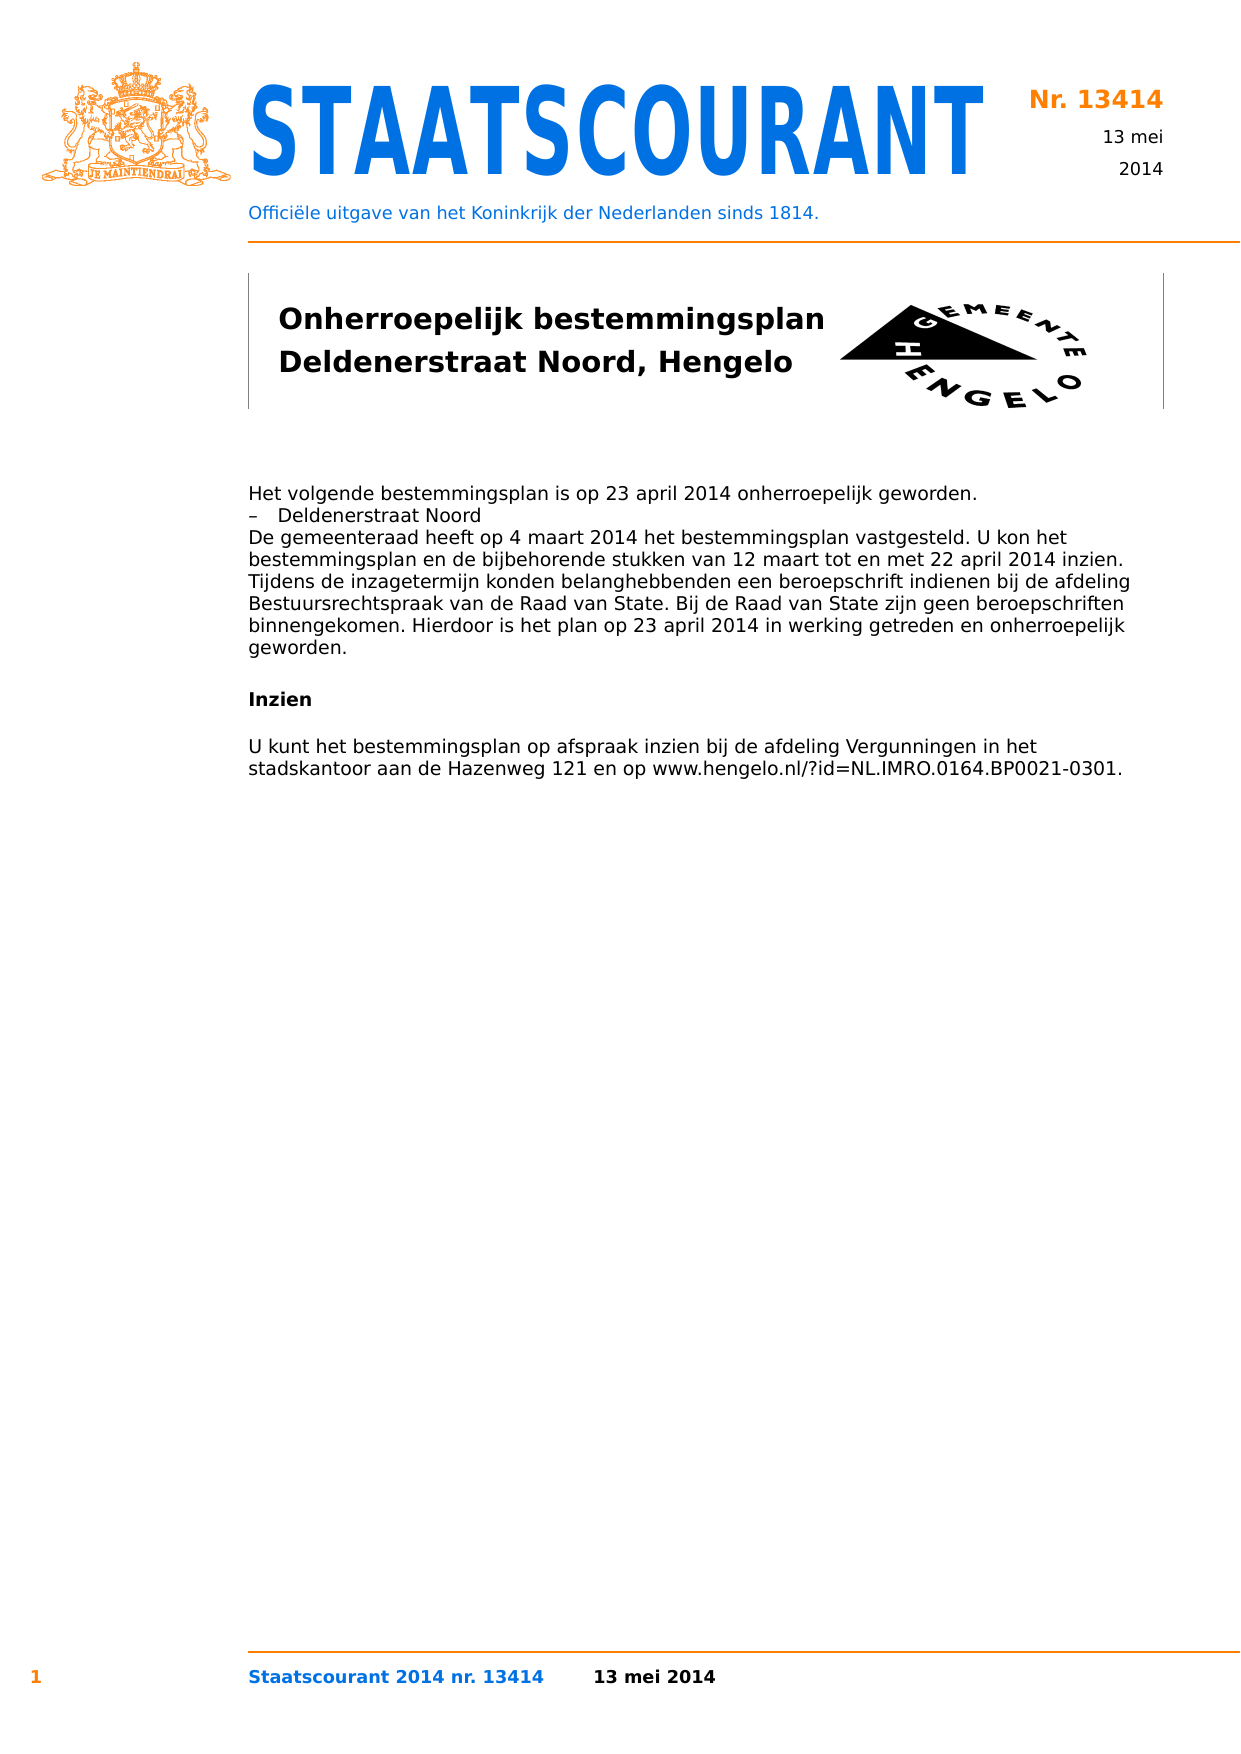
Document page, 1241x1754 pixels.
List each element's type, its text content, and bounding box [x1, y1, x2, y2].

table_header STAATSCOURANT [248, 62, 998, 203]
subtitle Inzien [248, 689, 1163, 711]
table_cell Officiële uitgave van het Koninkrijk der Nederlanden sinds 1814. [248, 203, 1240, 241]
picture [838, 302, 1134, 409]
text Het volgende bestemmingsplan is op 23 april 2014 onherroepelijk geworden. [248, 483, 1163, 505]
subtitle Onherroepelijk bestemmingsplan Deldenerstraat Noord, Hengelo [249, 273, 1163, 409]
table_header Nr. 13414 [998, 62, 1240, 121]
text De gemeenteraad heeft op 4 maart 2014 het bestemmingsplan vastgesteld. U kon het bestemmingsplan en de bijbehorende stukken van 12 maart tot en met 22 april 2014 inzien. Tijdens de inzagetermijn konden belanghebbenden een beroepschrift indienen bij de afdeling Bestuursrechtspraak van de Raad van State. Bij de Raad van State zijn geen beroepschriften binnengekomen. Hierdoor is het plan op 23 april 2014 in werking getreden en onherroepelijk geworden. [248, 527, 1163, 659]
text U kunt het bestemmingsplan op afspraak inzien bij de afdeling Vergunningen in het stadskantoor aan de Hazenweg 121 en op www.hengelo.nl/?id=NL.IMRO.0164.BP0021-0301. [248, 736, 1163, 779]
table_cell 13 mei [998, 121, 1240, 153]
table_header [25, 62, 248, 241]
picture [41, 62, 231, 186]
table_cell 2014 [998, 153, 1240, 203]
text – Deldenerstraat Noord [248, 505, 1163, 527]
